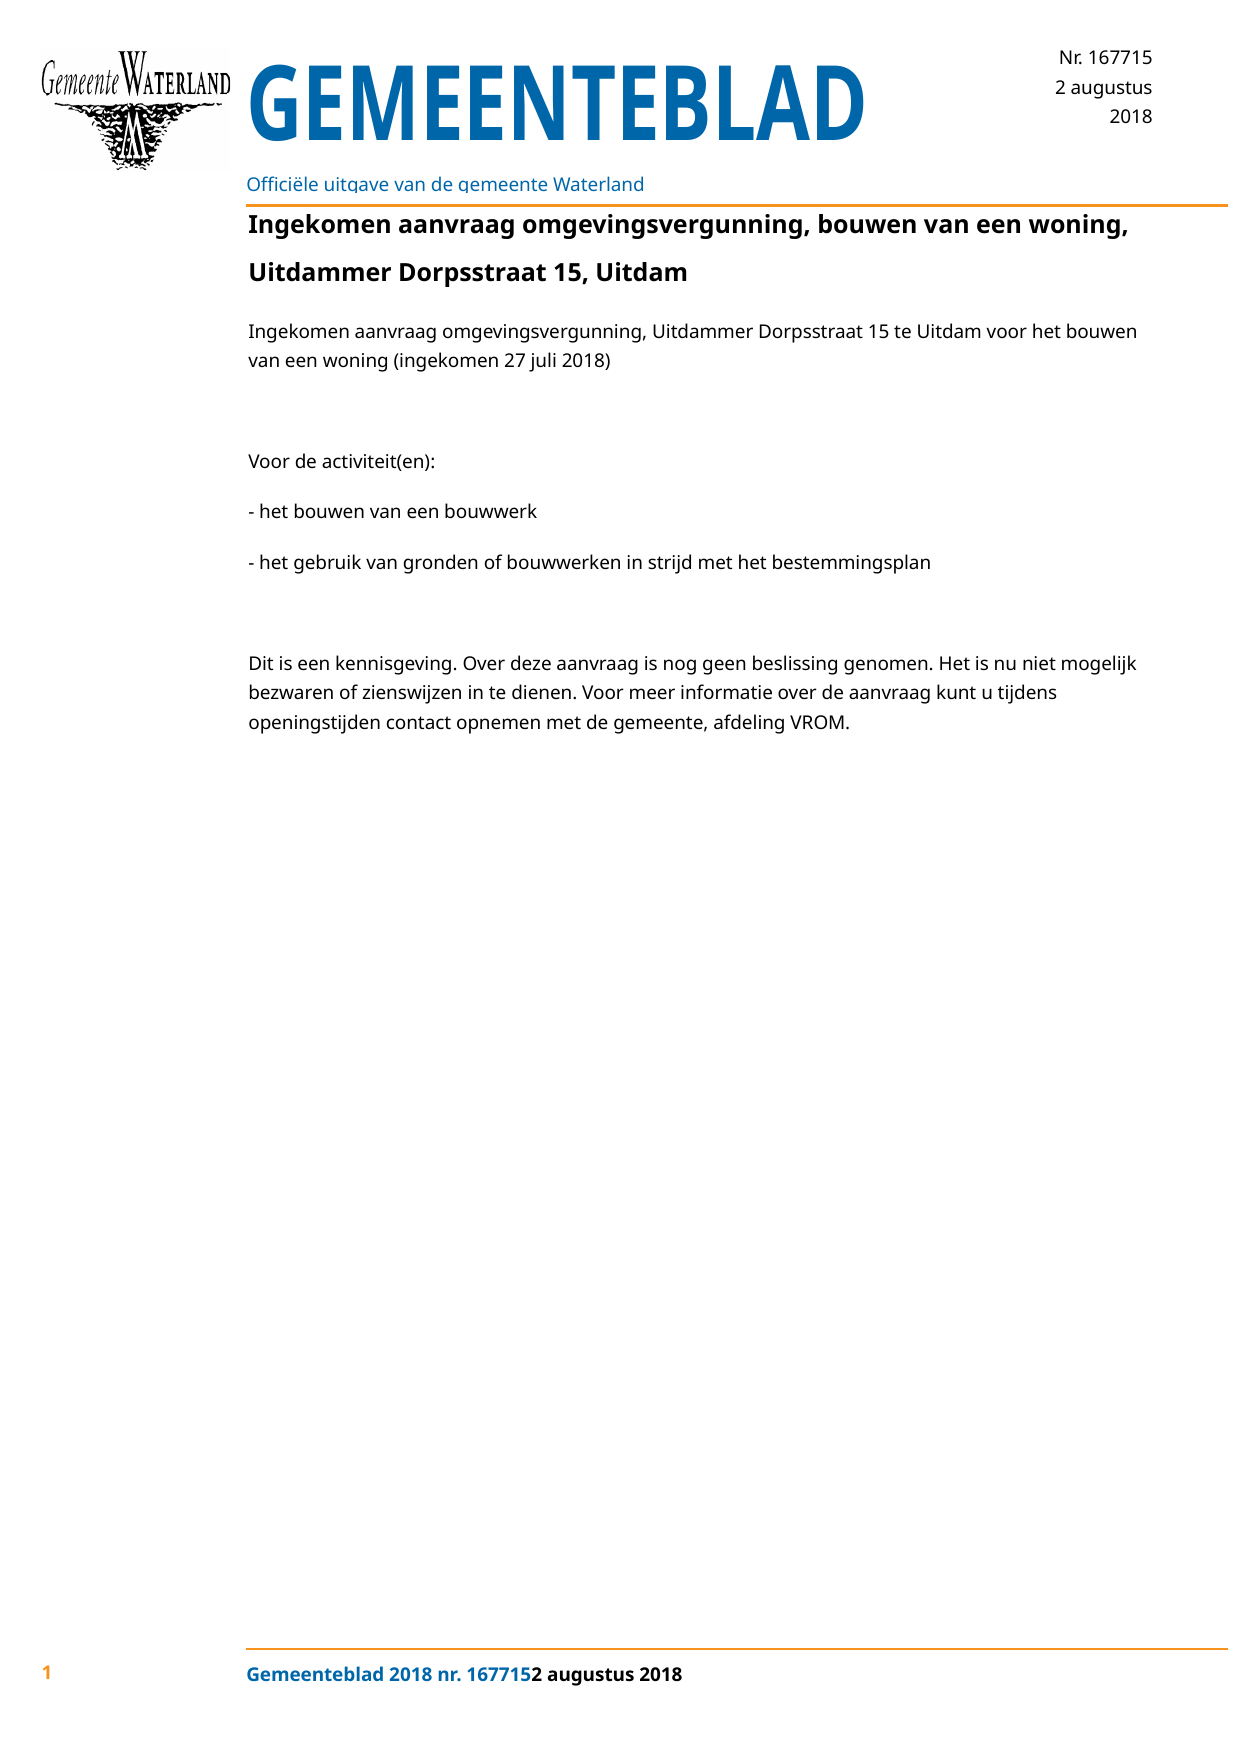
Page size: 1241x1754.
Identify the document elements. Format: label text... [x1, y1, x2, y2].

text - het bouwen van een bouwwerk [248, 499, 1152, 524]
picture [41, 47, 231, 172]
text Ingekomen aanvraag omgevingsvergunning, Uitdammer Dorpsstraat 15 te Uitdam voor het bouwen van een woning (ingekomen 27 juli 2018) [248, 318, 1152, 373]
text Dit is een kennisgeving. Over deze aanvraag is nog geen beslissing genomen. Het is nu niet mogelijk bezwaren of zienswijzen in te dienen. Voor meer informatie over de aanvraag kunt u tijdens openingstijden contact opnemen met de gemeente, afdeling VROM. [248, 650, 1152, 735]
text Voor de activiteit(en): [248, 448, 1152, 474]
text - het gebruik van gronden of bouwwerken in strijd met het bestemmingsplan [248, 549, 1152, 575]
text Ingekomen aanvraag omgevingsvergunning, bouwen van een woning, Uitdammer Dorpsstraat 15, Uitdam [248, 207, 1152, 288]
